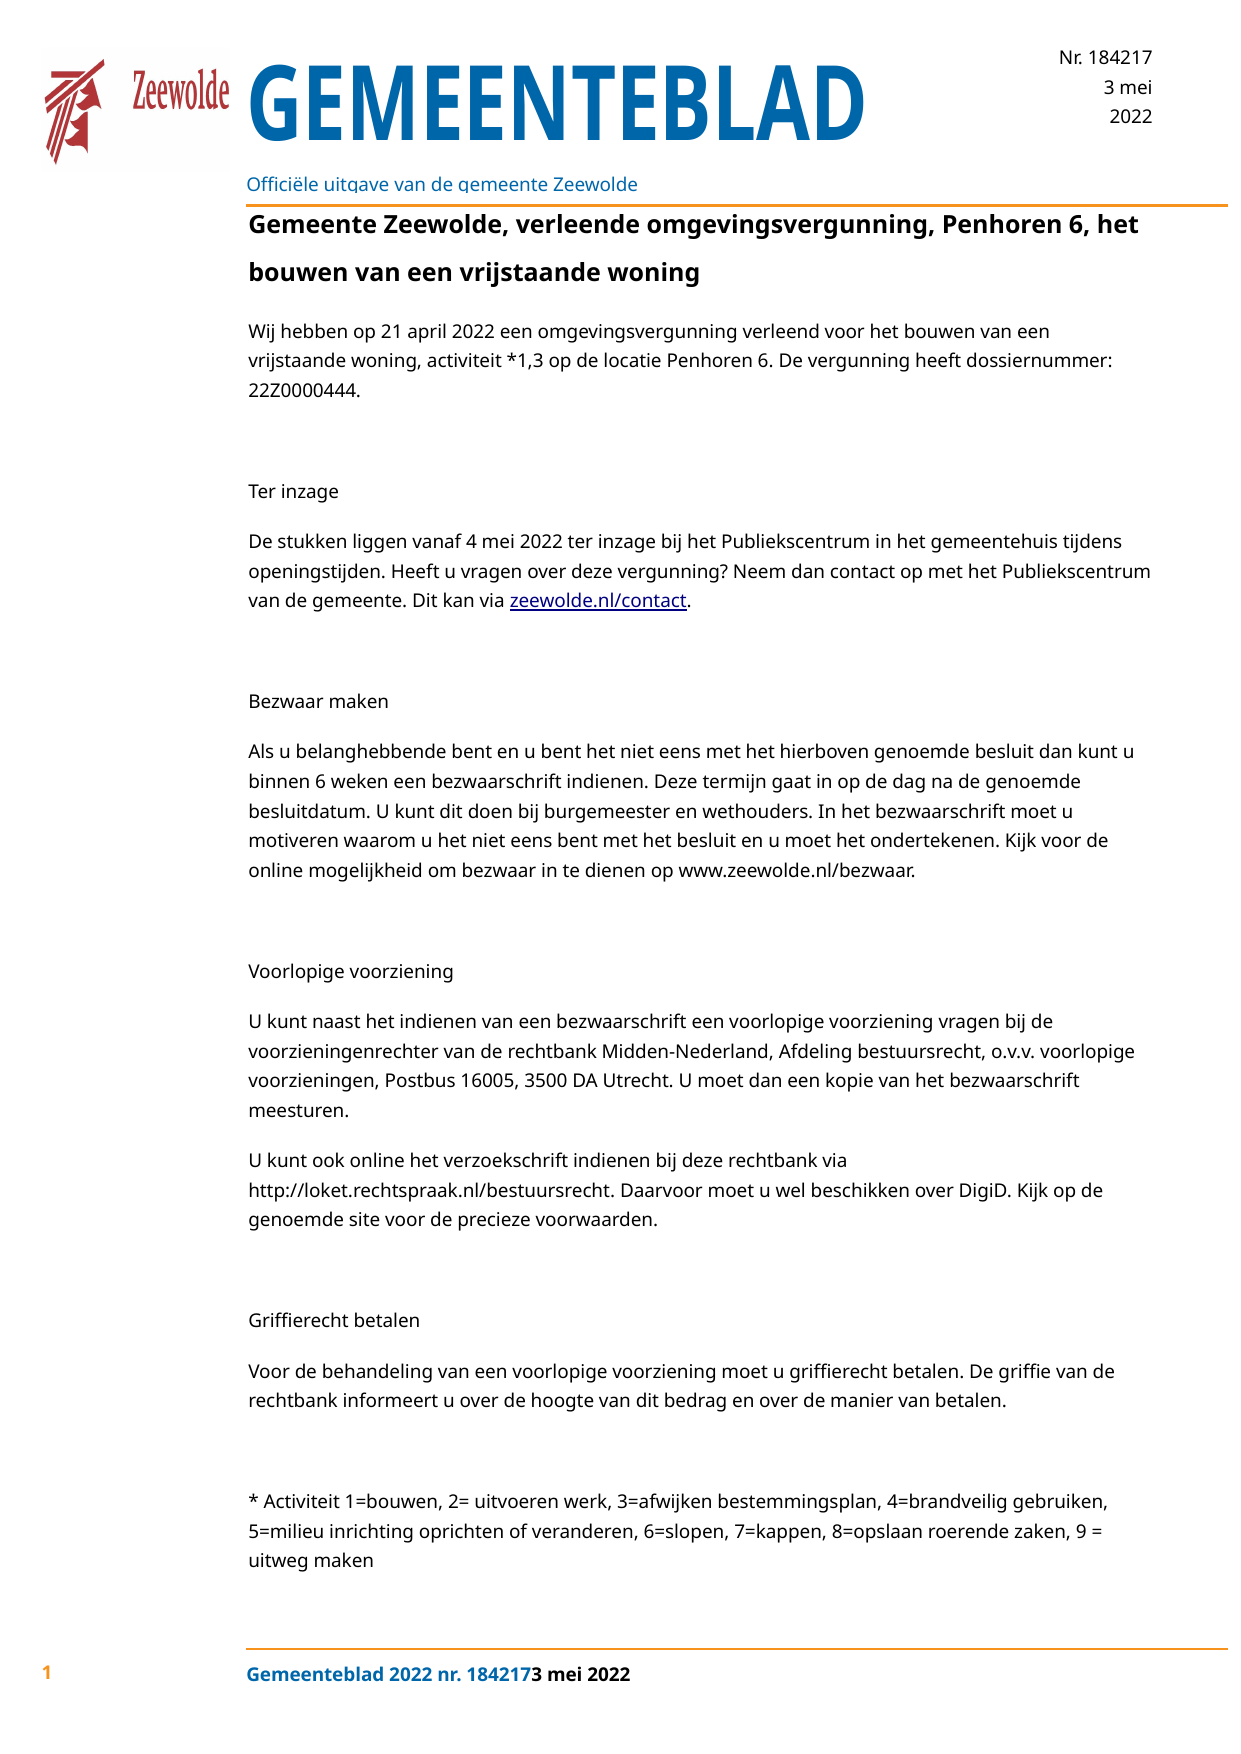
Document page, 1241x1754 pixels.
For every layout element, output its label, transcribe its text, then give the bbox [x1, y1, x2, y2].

text Voor de behandeling van een voorlopige voorziening moet u griffierecht betalen. De griffie van de rechtbank informeert u over de hoogte van dit bedrag en over de manier van betalen. [248, 1358, 1152, 1413]
text Als u belanghebbende bent en u bent het niet eens met het hierboven genoemde besluit dan kunt u binnen 6 weken een bezwaarschrift indienen. Deze termijn gaat in op de dag na de genoemde besluitdatum. U kunt dit doen bij burgemeester en wethouders. In het bezwaarschrift moet u motiveren waarom u het niet eens bent met het besluit en u moet het ondertekenen. Kijk voor de online mogelijkheid om bezwaar in te dienen op www.zeewolde.nl/bezwaar. [248, 739, 1152, 883]
text Ter inzage [248, 478, 1152, 504]
text Voorlopige voorziening [248, 958, 1152, 984]
picture [41, 47, 231, 172]
text U kunt ook online het verzoekschrift indienen bij deze rechtbank via http://loket.rechtspraak.nl/bestuursrecht. Daarvoor moet u wel beschikken over DigiD. Kijk op de genoemde site voor de precieze voorwaarden. [248, 1147, 1152, 1232]
text De stukken liggen vanaf 4 mei 2022 ter inzage bij het Publiekscentrum in het gemeentehuis tijdens openingstijden. Heeft u vragen over deze vergunning? Neem dan contact op met het Publiekscentrum van de gemeente. Dit kan via zeewolde.nl/contact. [248, 528, 1152, 613]
text U kunt naast het indienen van een bezwaarschrift een voorlopige voorziening vragen bij de voorzieningenrechter van de rechtbank Midden-Nederland, Afdeling bestuursrecht, o.v.v. voorlopige voorzieningen, Postbus 16005, 3500 DA Utrecht. U moet dan een kopie van het bezwaarschrift meesturen. [248, 1008, 1152, 1123]
text Griffierecht betalen [248, 1307, 1152, 1333]
text Bezwaar maken [248, 688, 1152, 714]
text Wij hebben op 21 april 2022 een omgevingsvergunning verleend voor het bouwen van een vrijstaande woning, activiteit *1,3 op de locatie Penhoren 6. De vergunning heeft dossiernummer: 22Z0000444. [248, 318, 1152, 403]
text * Activiteit 1=bouwen, 2= uitvoeren werk, 3=afwijken bestemmingsplan, 4=brandveilig gebruiken, 5=milieu inrichting oprichten of veranderen, 6=slopen, 7=kappen, 8=opslaan roerende zaken, 9 = uitweg maken [248, 1488, 1152, 1573]
text Gemeente Zeewolde, verleende omgevingsvergunning, Penhoren 6, het bouwen van een vrijstaande woning [248, 207, 1152, 288]
